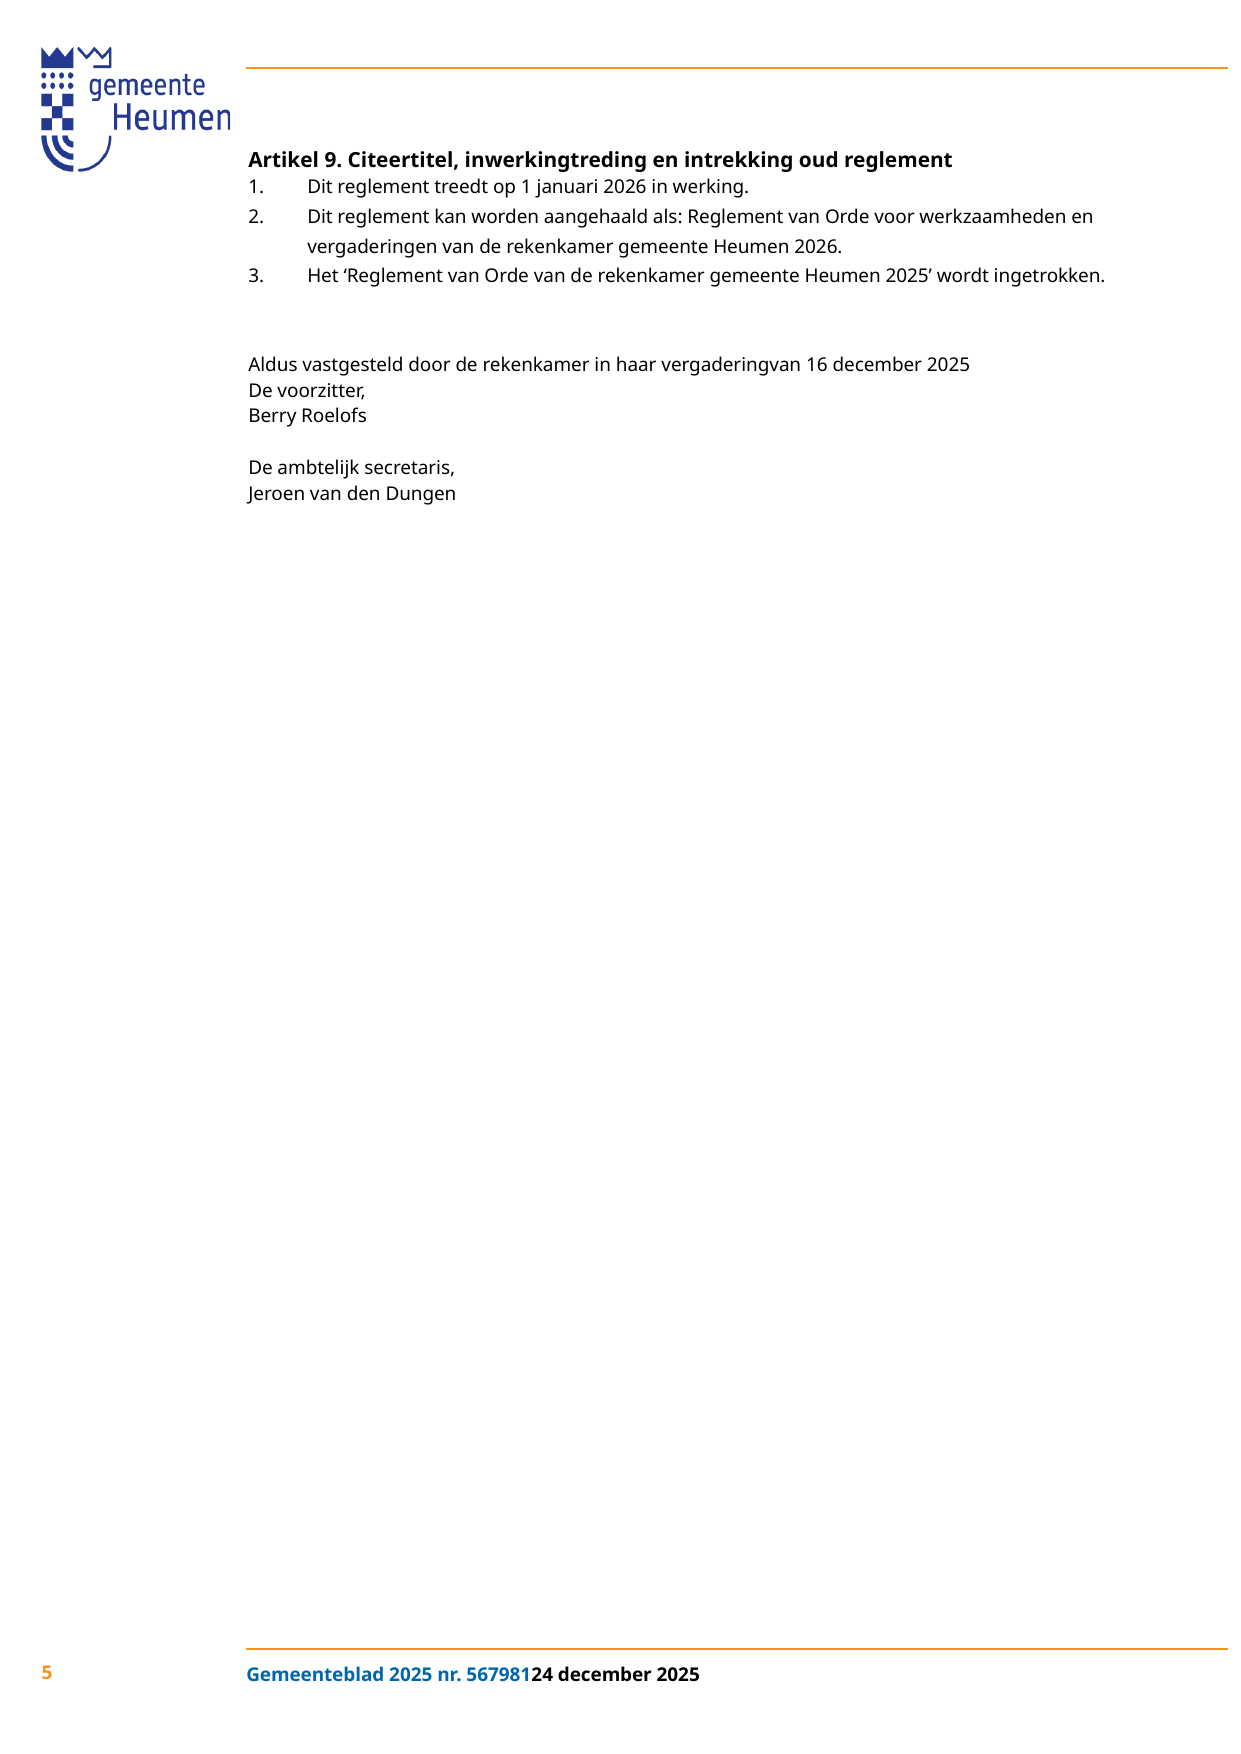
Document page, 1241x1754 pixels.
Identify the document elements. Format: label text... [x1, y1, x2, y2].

list Dit reglement treedt op 1 januari 2026 in werking. [248, 174, 1152, 199]
text Artikel 9. Citeertitel, inwerkingtreding en intrekking oud reglement [248, 145, 1152, 174]
text Berry Roelofs [248, 403, 1152, 428]
picture [41, 47, 231, 172]
list Dit reglement kan worden aangehaald als: Reglement van Orde voor werkzaamheden en vergaderingen van de rekenkamer gemeente Heumen 2026. [248, 203, 1152, 258]
text De ambtelijk secretaris, [248, 454, 1152, 480]
text De voorzitter, [248, 377, 1152, 403]
text Jeroen van den Dungen [248, 480, 1152, 506]
text Aldus vastgesteld door de rekenkamer in haar vergaderingvan 16 december 2025 [248, 351, 1152, 377]
list Het ‘Reglement van Orde van de rekenkamer gemeente Heumen 2025’ wordt ingetrokken. [248, 262, 1152, 288]
